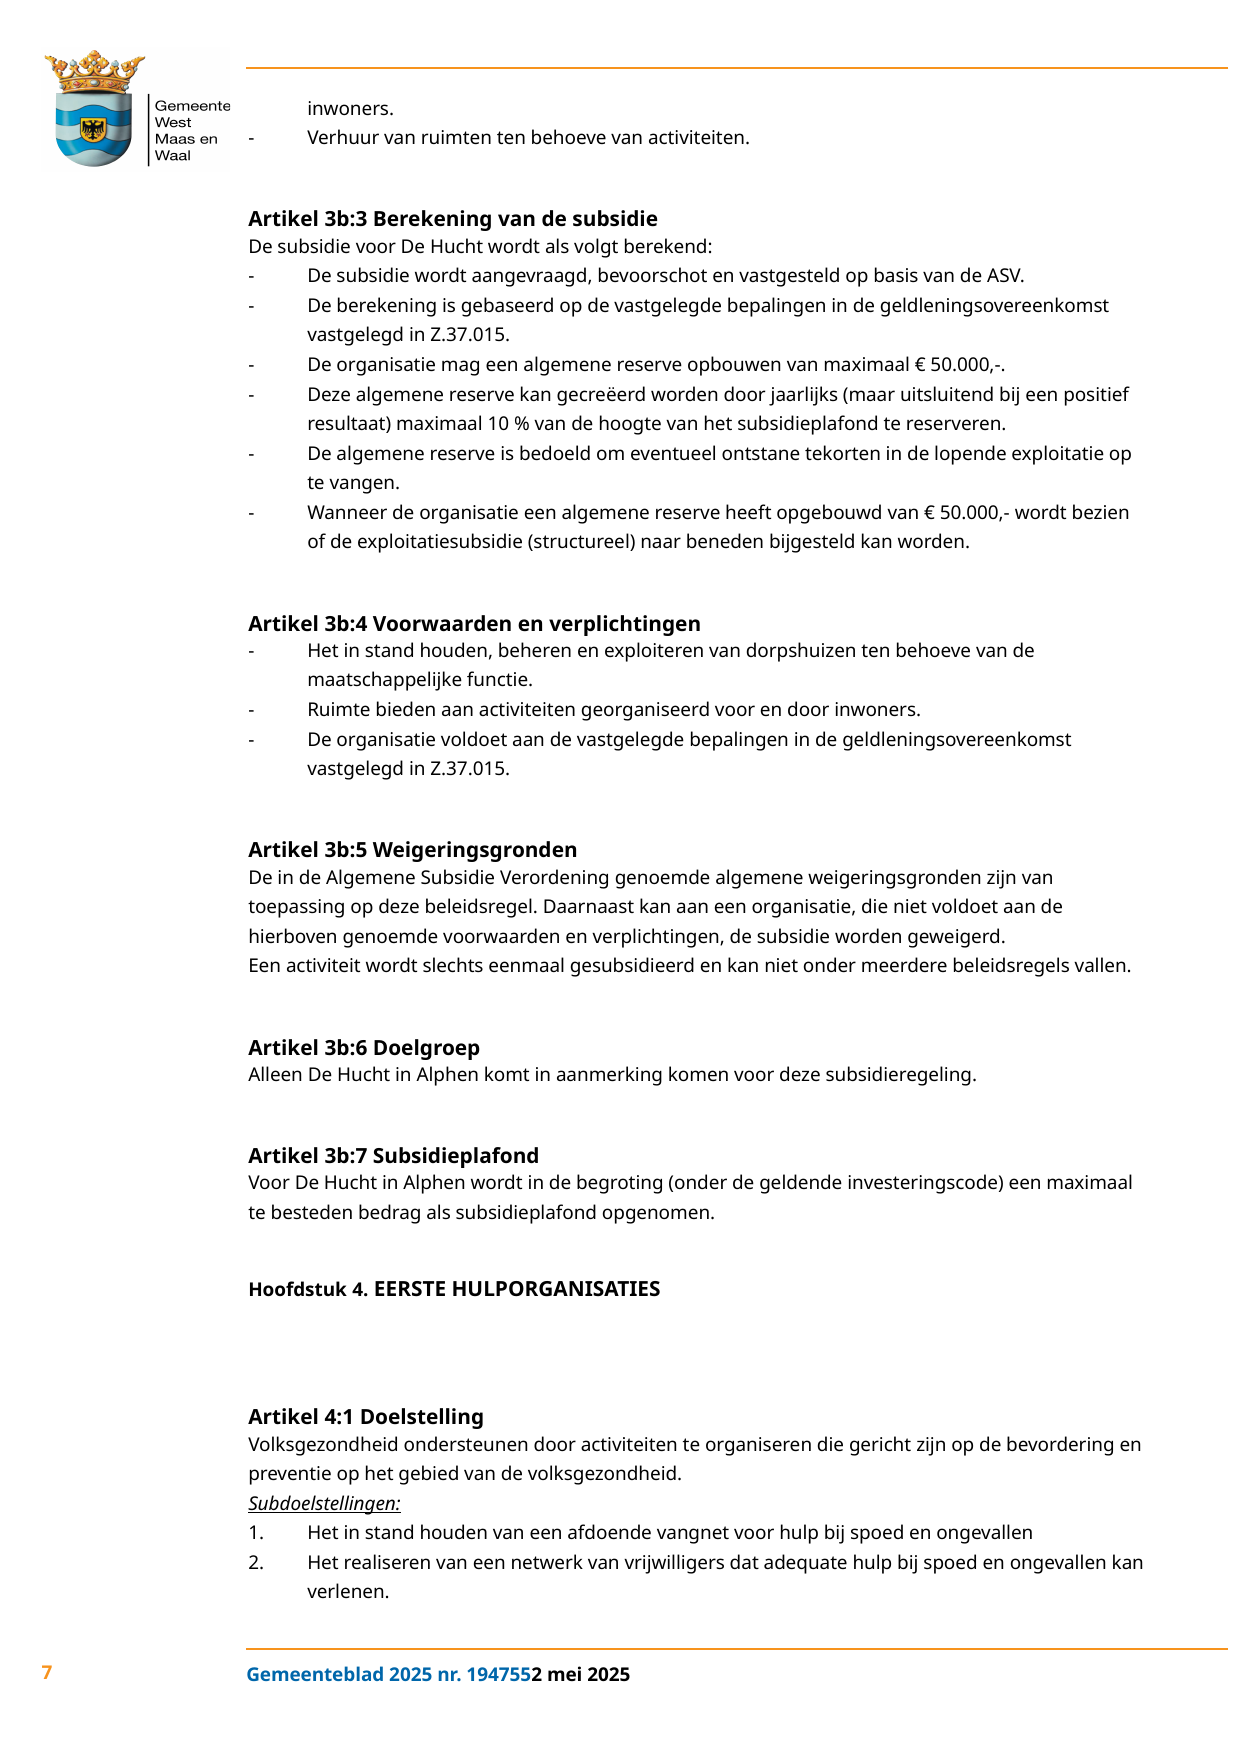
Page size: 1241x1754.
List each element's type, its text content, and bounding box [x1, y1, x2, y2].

list Het in stand houden van een afdoende vangnet voor hulp bij spoed en ongevallen [248, 1519, 1152, 1545]
list Het in stand houden, beheren en exploiteren van dorpshuizen ten behoeve van de maatschappelijke functie. [248, 637, 1152, 692]
list Ruimte bieden aan activiteiten georganiseerd voor en door inwoners. [248, 696, 1152, 722]
text Een activiteit wordt slechts eenmaal gesubsidieerd en kan niet onder meerdere beleidsregels vallen. [248, 953, 1152, 978]
list De organisatie voldoet aan de vastgelegde bepalingen in de geldleningsovereenkomst vastgelegd in Z.37.015. [248, 726, 1152, 781]
text Artikel 3b:3 Berekening van de subsidie [248, 204, 1152, 233]
text Voor De Hucht in Alphen wordt in de begroting (onder de geldende investeringscode) een maximaal te besteden bedrag als subsidieplafond opgenomen. [248, 1169, 1152, 1225]
list Wanneer de organisatie een algemene reserve heeft opgebouwd van € 50.000,- wordt bezien of de exploitatiesubsidie (structureel) naar beneden bijgesteld kan worden. [248, 499, 1152, 554]
list Deze algemene reserve kan gecreëerd worden door jaarlijks (maar uitsluitend bij een positief resultaat) maximaal 10 % van de hoogte van het subsidieplafond te reserveren. [248, 381, 1152, 436]
list Verhuur van ruimten ten behoeve van activiteiten. [248, 124, 1152, 150]
text Alleen De Hucht in Alphen komt in aanmerking komen voor deze subsidieregeling. [248, 1061, 1152, 1087]
picture [41, 47, 231, 172]
text De subsidie voor De Hucht wordt als volgt berekend: [248, 233, 1152, 258]
list De organisatie mag een algemene reserve opbouwen van maximaal € 50.000,-. [248, 351, 1152, 377]
list inwoners. [248, 95, 1152, 121]
list De algemene reserve is bedoeld om eventueel ontstane tekorten in de lopende exploitatie op te vangen. [248, 440, 1152, 495]
list De berekening is gebaseerd op de vastgelegde bepalingen in de geldleningsovereenkomst vastgelegd in Z.37.015. [248, 292, 1152, 347]
text Artikel 3b:5 Weigeringsgronden [248, 835, 1152, 864]
text Artikel 4:1 Doelstelling [248, 1402, 1152, 1431]
text Subdoelstellingen: [248, 1490, 1152, 1516]
list De subsidie wordt aangevraagd, bevoorschot en vastgesteld op basis van de ASV. [248, 262, 1152, 288]
text Volksgezondheid ondersteunen door activiteiten te organiseren die gericht zijn op de bevordering en preventie op het gebied van de volksgezondheid. [248, 1431, 1152, 1486]
text Hoofdstuk 4. EERSTE HULPORGANISATIES [248, 1274, 1152, 1303]
text Artikel 3b:7 Subsidieplafond [248, 1141, 1152, 1169]
text De in de Algemene Subsidie Verordening genoemde algemene weigeringsgronden zijn van toepassing op deze beleidsregel. Daarnaast kan aan een organisatie, die niet voldoet aan de hierboven genoemde voorwaarden en verplichtingen, de subsidie worden geweigerd. [248, 864, 1152, 949]
text Artikel 3b:4 Voorwaarden en verplichtingen [248, 609, 1152, 637]
text Artikel 3b:6 Doelgroep [248, 1033, 1152, 1061]
list Het realiseren van een netwerk van vrijwilligers dat adequate hulp bij spoed en ongevallen kan verlenen. [248, 1549, 1152, 1604]
